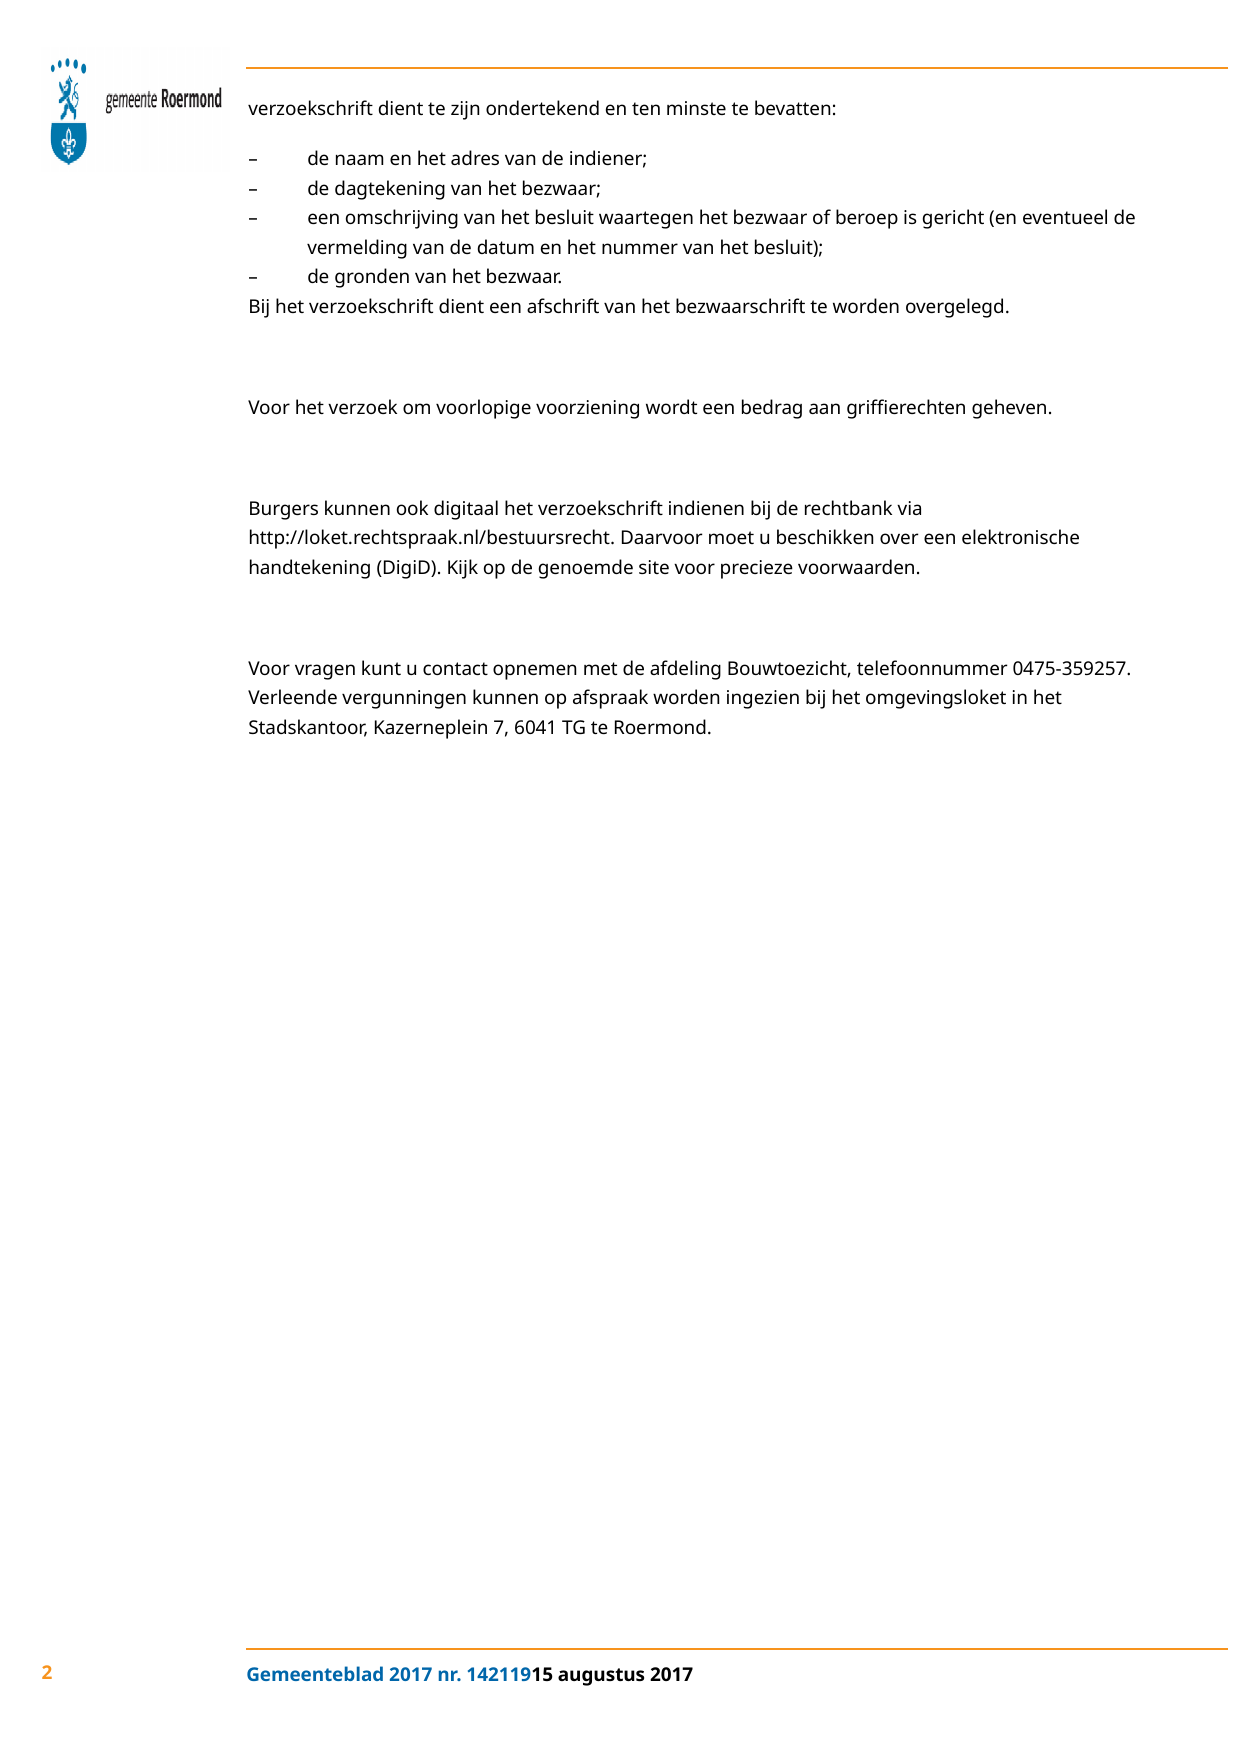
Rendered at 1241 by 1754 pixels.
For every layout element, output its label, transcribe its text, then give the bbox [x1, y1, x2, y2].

text verzoekschrift dient te zijn ondertekend en ten minste te bevatten: [248, 95, 1152, 121]
picture [41, 47, 231, 172]
text Voor het verzoek om voorlopige voorziening wordt een bedrag aan griffierechten geheven. [248, 394, 1152, 420]
list de gronden van het bezwaar. [248, 263, 1152, 289]
text Voor vragen kunt u contact opnemen met de afdeling Bouwtoezicht, telefoonnummer 0475-359257. Verleende vergunningen kunnen op afspraak worden ingezien bij het omgevingsloket in het Stadskantoor, Kazerneplein 7, 6041 TG te Roermond. [248, 655, 1152, 740]
text Burgers kunnen ook digitaal het verzoekschrift indienen bij de rechtbank via http://loket.rechtspraak.nl/bestuursrecht. Daarvoor moet u beschikken over een elektronische handtekening (DigiD). Kijk op de genoemde site voor precieze voorwaarden. [248, 495, 1152, 580]
list de dagtekening van het bezwaar; [248, 175, 1152, 201]
list een omschrijving van het besluit waartegen het bezwaar of beroep is gericht (en eventueel de vermelding van de datum en het nummer van het besluit); [248, 204, 1152, 260]
text Bij het verzoekschrift dient een afschrift van het bezwaarschrift te worden overgelegd. [248, 293, 1152, 319]
list de naam en het adres van de indiener; [248, 145, 1152, 171]
